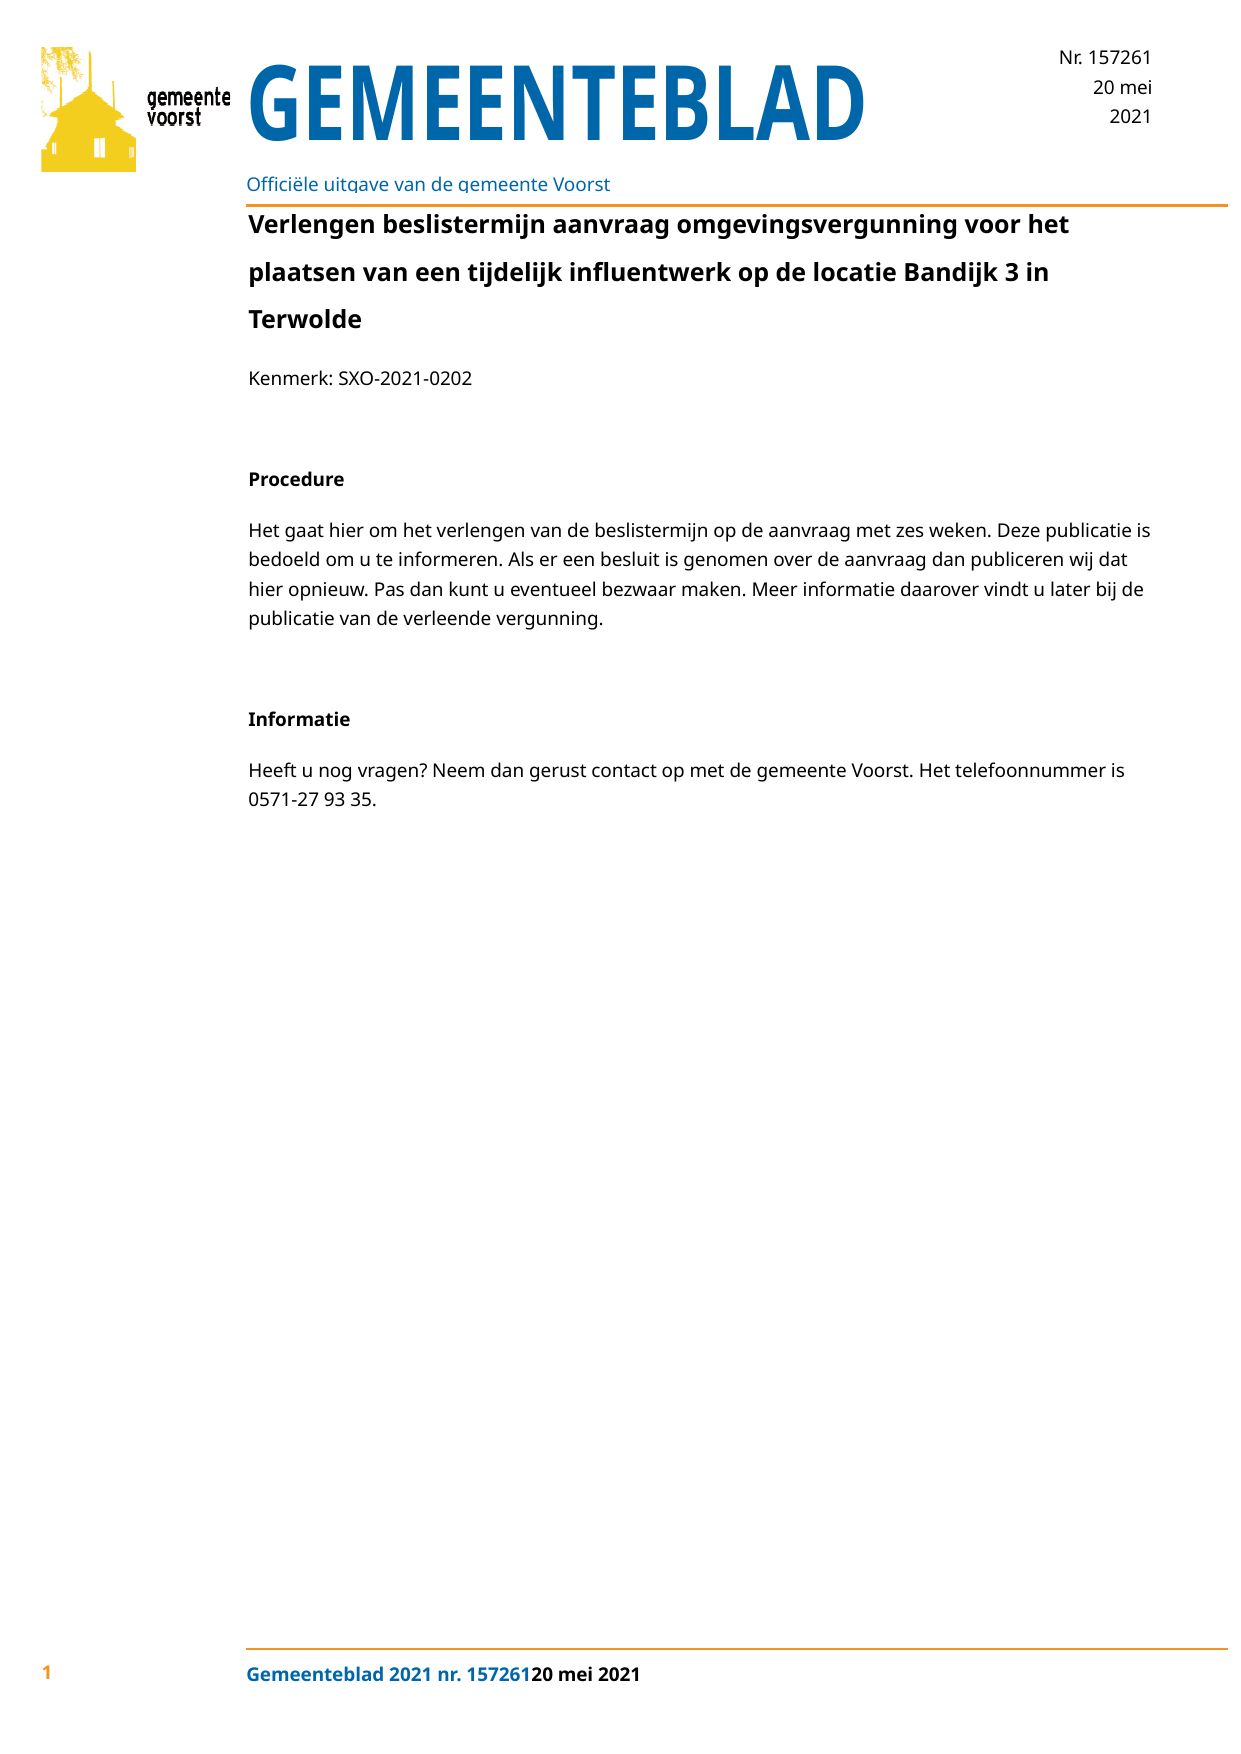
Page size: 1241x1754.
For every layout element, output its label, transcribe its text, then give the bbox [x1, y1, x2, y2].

text Kenmerk: SXO-2021-0202 [248, 366, 1152, 391]
text Het gaat hier om het verlengen van de beslistermijn op de aanvraag met zes weken. Deze publicatie is bedoeld om u te informeren. Als er een besluit is genomen over de aanvraag dan publiceren wij dat hier opnieuw. Pas dan kunt u eventueel bezwaar maken. Meer informatie daarover vindt u later bij de publicatie van de verleende vergunning. [248, 517, 1152, 631]
text Verlengen beslistermijn aanvraag omgevingsvergunning voor het plaatsen van een tijdelijk influentwerk op de locatie Bandijk 3 in Terwolde [248, 207, 1152, 336]
text Informatie [248, 706, 1152, 732]
text Procedure [248, 466, 1152, 492]
picture [41, 47, 231, 172]
text Heeft u nog vragen? Neem dan gerust contact op met de gemeente Voorst. Het telefoonnummer is 0571-27 93 35. [248, 757, 1152, 812]
